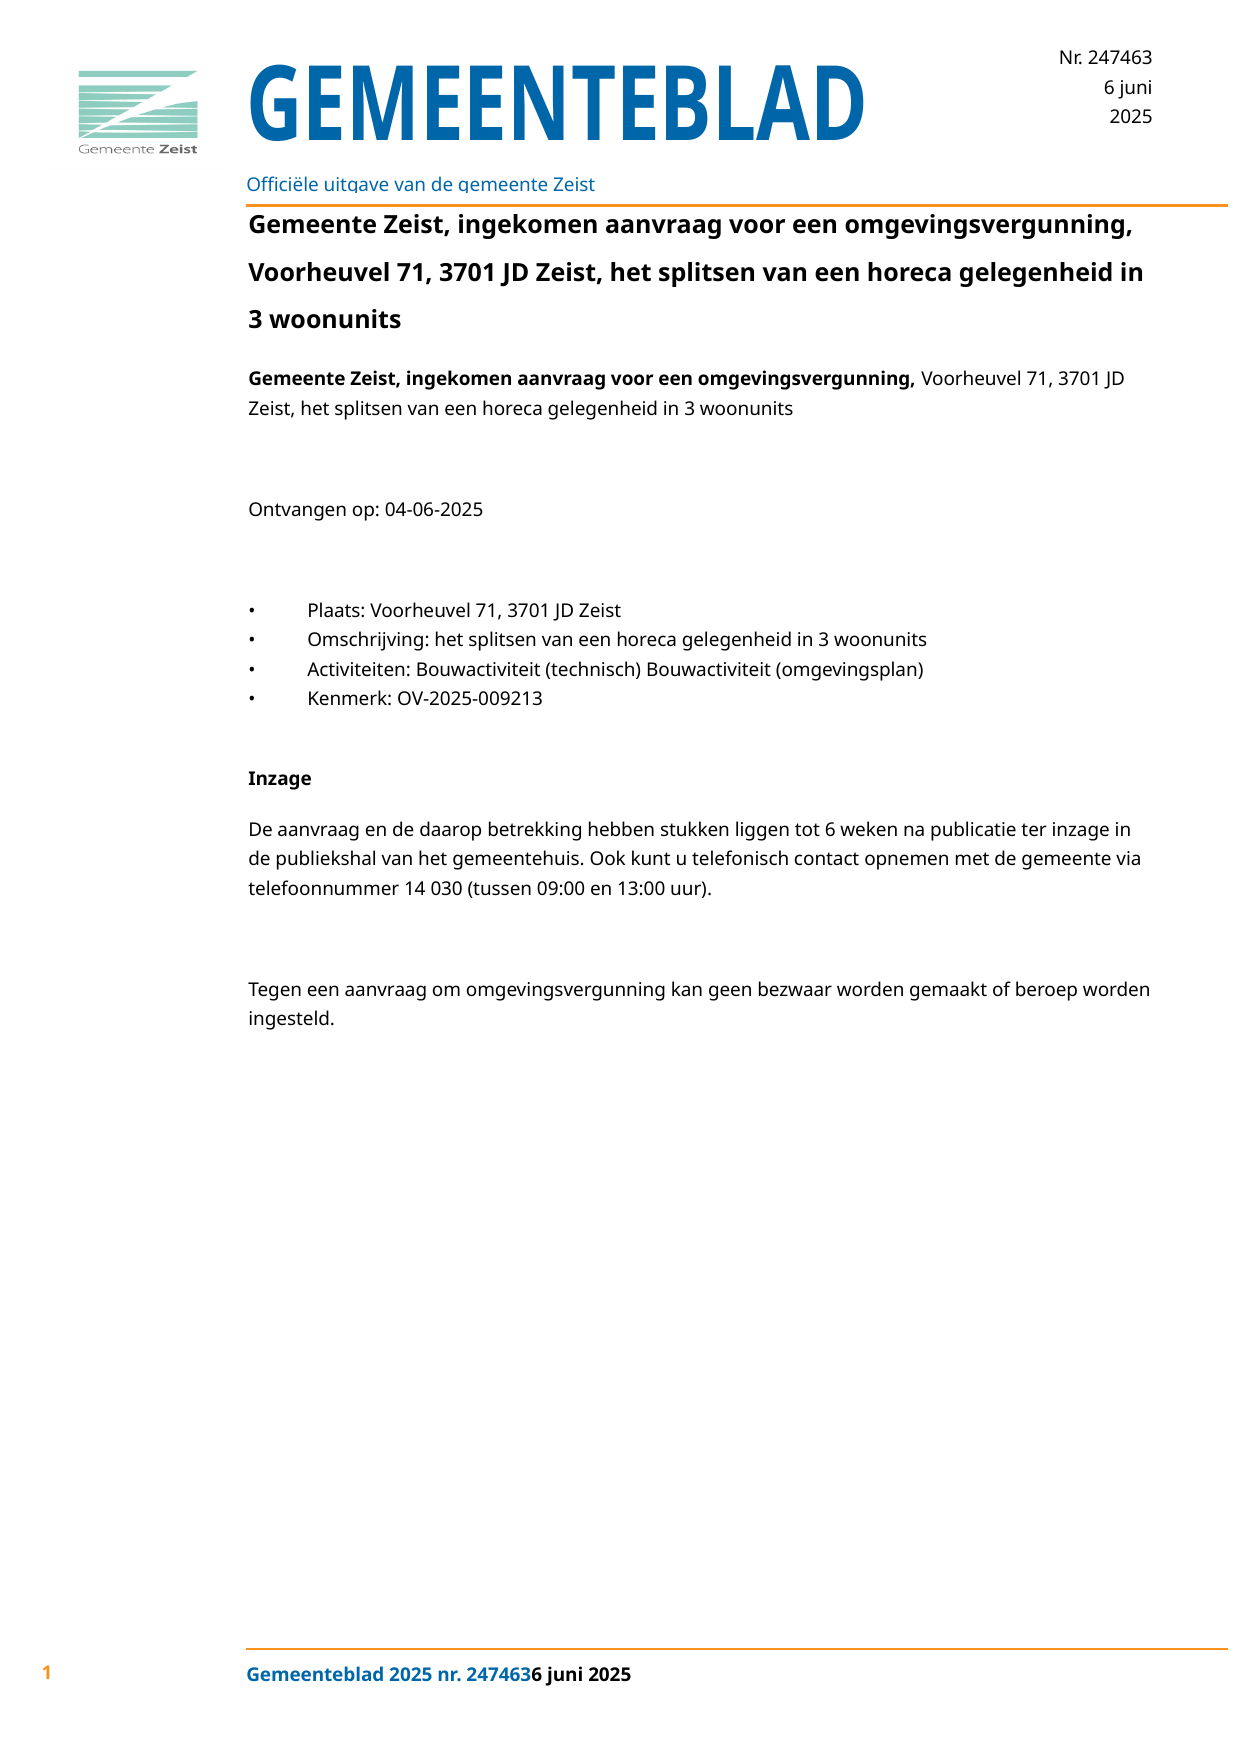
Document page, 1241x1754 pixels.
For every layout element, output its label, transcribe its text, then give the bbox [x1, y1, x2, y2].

text Tegen een aanvraag om omgevingsvergunning kan geen bezwaar worden gemaakt of beroep worden ingesteld. [248, 976, 1152, 1031]
list Plaats: Voorheuvel 71, 3701 JD Zeist [248, 597, 1152, 622]
text Inzage [248, 766, 1152, 791]
text Gemeente Zeist, ingekomen aanvraag voor een omgevingsvergunning, Voorheuvel 71, 3701 JD Zeist, het splitsen van een horeca gelegenheid in 3 woonunits [248, 366, 1152, 421]
list Kenmerk: OV-2025-009213 [248, 686, 1152, 711]
list Omschrijving: het splitsen van een horeca gelegenheid in 3 woonunits [248, 626, 1152, 652]
picture [41, 47, 231, 172]
text Ontvangen op: 04-06-2025 [248, 496, 1152, 522]
list Activiteiten: Bouwactiviteit (technisch) Bouwactiviteit (omgevingsplan) [248, 656, 1152, 682]
text De aanvraag en de daarop betrekking hebben stukken liggen tot 6 weken na publicatie ter inzage in de publiekshal van het gemeentehuis. Ook kunt u telefonisch contact opnemen met de gemeente via telefoonnummer 14 030 (tussen 09:00 en 13:00 uur). [248, 816, 1152, 901]
text Gemeente Zeist, ingekomen aanvraag voor een omgevingsvergunning, Voorheuvel 71, 3701 JD Zeist, het splitsen van een horeca gelegenheid in 3 woonunits [248, 207, 1152, 336]
